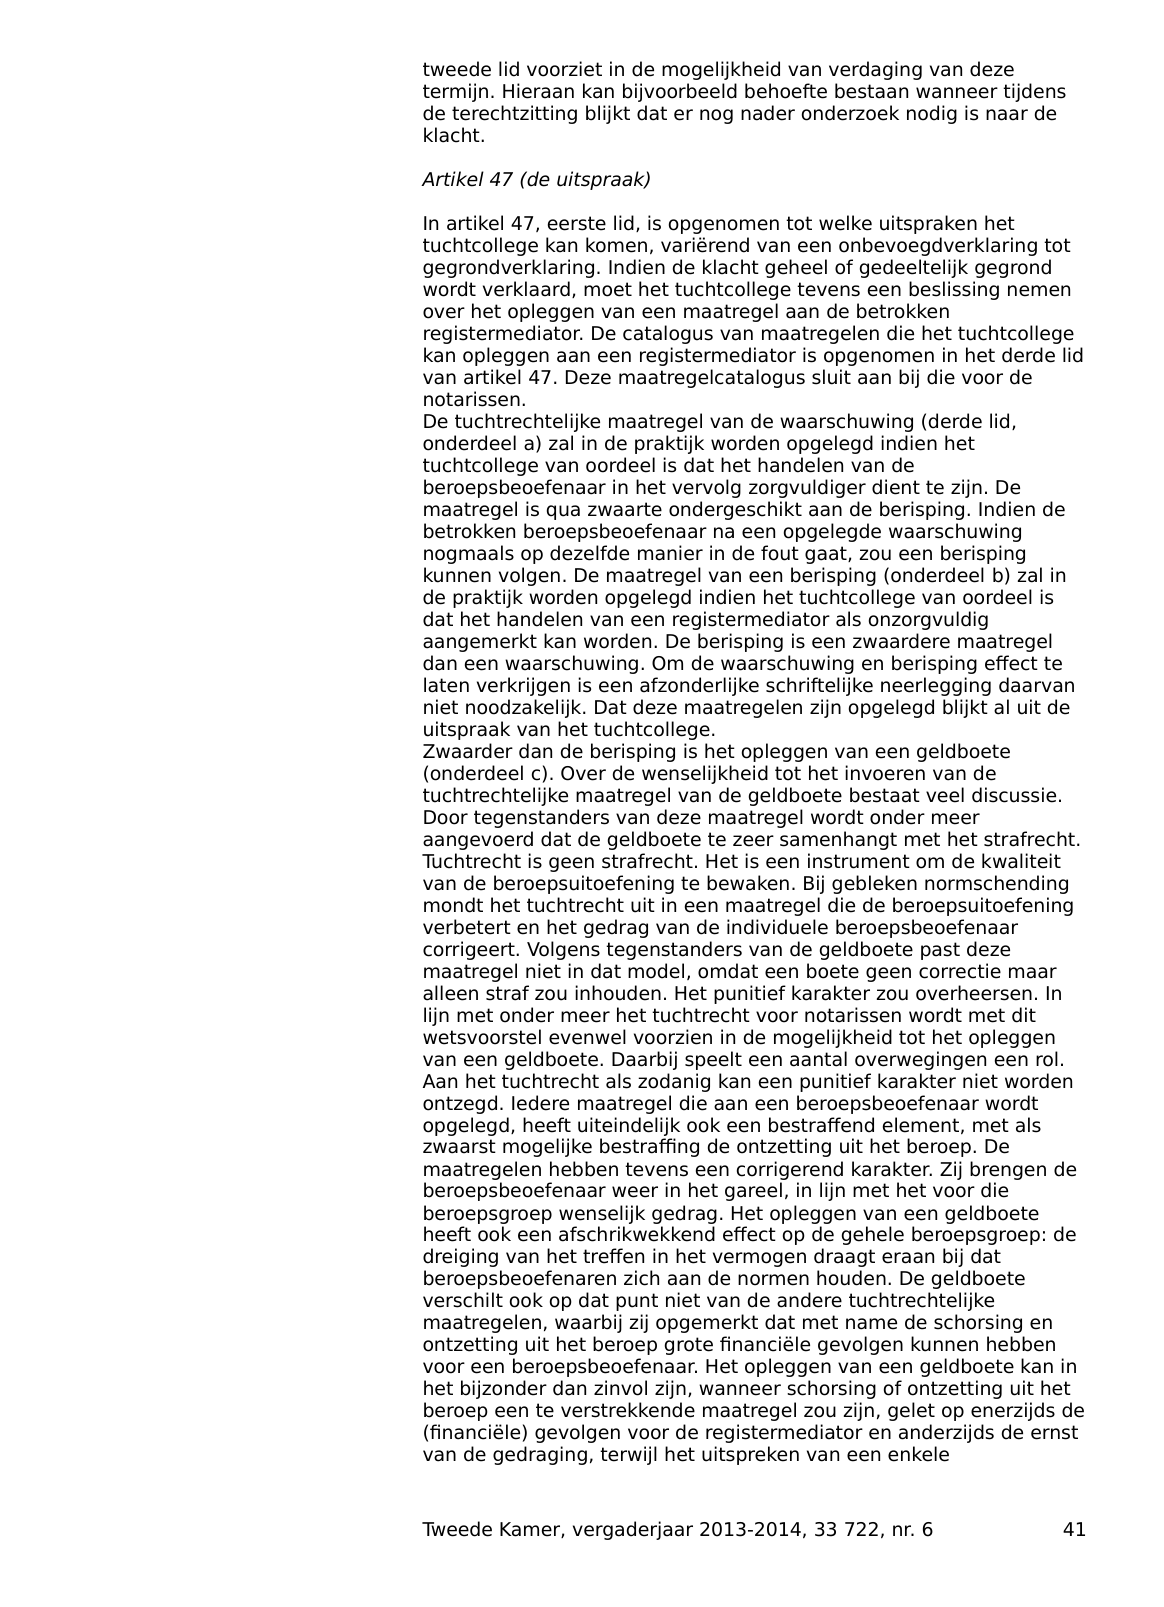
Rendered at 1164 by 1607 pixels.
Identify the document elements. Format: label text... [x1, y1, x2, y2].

text De tuchtrechtelijke maatregel van de waarschuwing (derde lid, onderdeel a) zal in de praktijk worden opgelegd indien het tuchtcollege van oordeel is dat het handelen van de beroepsbeoefenaar in het vervolg zorgvuldiger dient te zijn. De maatregel is qua zwaarte ondergeschikt aan de berisping. Indien de betrokken beroepsbeoefenaar na een opgelegde waarschuwing nogmaals op dezelfde manier in de fout gaat, zou een berisping kunnen volgen. De maatregel van een berisping (onderdeel b) zal in de praktijk worden opgelegd indien het tuchtcollege van oordeel is dat het handelen van een registermediator als onzorgvuldig aangemerkt kan worden. De berisping is een zwaardere maatregel dan een waarschuwing. Om de waarschuwing en berisping effect te laten verkrijgen is een afzonderlijke schriftelijke neerlegging daarvan niet noodzakelijk. Dat deze maatregelen zijn opgelegd blijkt al uit de uitspraak van het tuchtcollege. [422, 411, 1087, 741]
text Zwaarder dan de berisping is het opleggen van een geldboete (onderdeel c). Over de wenselijkheid tot het invoeren van de tuchtrechtelijke maatregel van de geldboete bestaat veel discussie. Door tegenstanders van deze maatregel wordt onder meer aangevoerd dat de geldboete te zeer samenhangt met het strafrecht. Tuchtrecht is geen strafrecht. Het is een instrument om de kwaliteit van de beroepsuitoefening te bewaken. Bij gebleken normschending mondt het tuchtrecht uit in een maatregel die de beroepsuitoefening verbetert en het gedrag van de individuele beroepsbeoefenaar corrigeert. Volgens tegenstanders van de geldboete past deze maatregel niet in dat model, omdat een boete geen correctie maar alleen straf zou inhouden. Het punitief karakter zou overheersen. In lijn met onder meer het tuchtrecht voor notarissen wordt met dit wetsvoorstel evenwel voorzien in de mogelijkheid tot het opleggen van een geldboete. Daarbij speelt een aantal overwegingen een rol. Aan het tuchtrecht als zodanig kan een punitief karakter niet worden ontzegd. Iedere maatregel die aan een beroepsbeoefenaar wordt opgelegd, heeft uiteindelijk ook een bestraffend element, met als zwaarst mogelijke bestraffing de ontzetting uit het beroep. De maatregelen hebben tevens een corrigerend karakter. Zij brengen de beroepsbeoefenaar weer in het gareel, in lijn met het voor die beroepsgroep wenselijk gedrag. Het opleggen van een geldboete heeft ook een afschrikwekkend effect op de gehele beroepsgroep: de dreiging van het treffen in het vermogen draagt eraan bij dat beroepsbeoefenaren zich aan de normen houden. De geldboete verschilt ook op dat punt niet van de andere tuchtrechtelijke maatregelen, waarbij zij opgemerkt dat met name de schorsing en ontzetting uit het beroep grote financiële gevolgen kunnen hebben voor een beroepsbeoefenaar. Het opleggen van een geldboete kan in het bijzonder dan zinvol zijn, wanneer schorsing of ontzetting uit het beroep een te verstrekkende maatregel zou zijn, gelet op enerzijds de (financiële) gevolgen voor de registermediator en anderzijds de ernst van de gedraging, terwijl het uitspreken van een enkele [422, 741, 1087, 1466]
text In artikel 47, eerste lid, is opgenomen tot welke uitspraken het tuchtcollege kan komen, variërend van een onbevoegdverklaring tot gegrondverklaring. Indien de klacht geheel of gedeeltelijk gegrond wordt verklaard, moet het tuchtcollege tevens een beslissing nemen over het opleggen van een maatregel aan de betrokken registermediator. De catalogus van maatregelen die het tuchtcollege kan opleggen aan een registermediator is opgenomen in het derde lid van artikel 47. Deze maatregelcatalogus sluit aan bij die voor de notarissen. [422, 213, 1087, 411]
subtitle Artikel 47 (de uitspraak) [422, 169, 1087, 191]
text tweede lid voorziet in de mogelijkheid van verdaging van deze termijn. Hieraan kan bijvoorbeeld behoefte bestaan wanneer tijdens de terechtzitting blijkt dat er nog nader onderzoek nodig is naar de klacht. [422, 59, 1087, 147]
